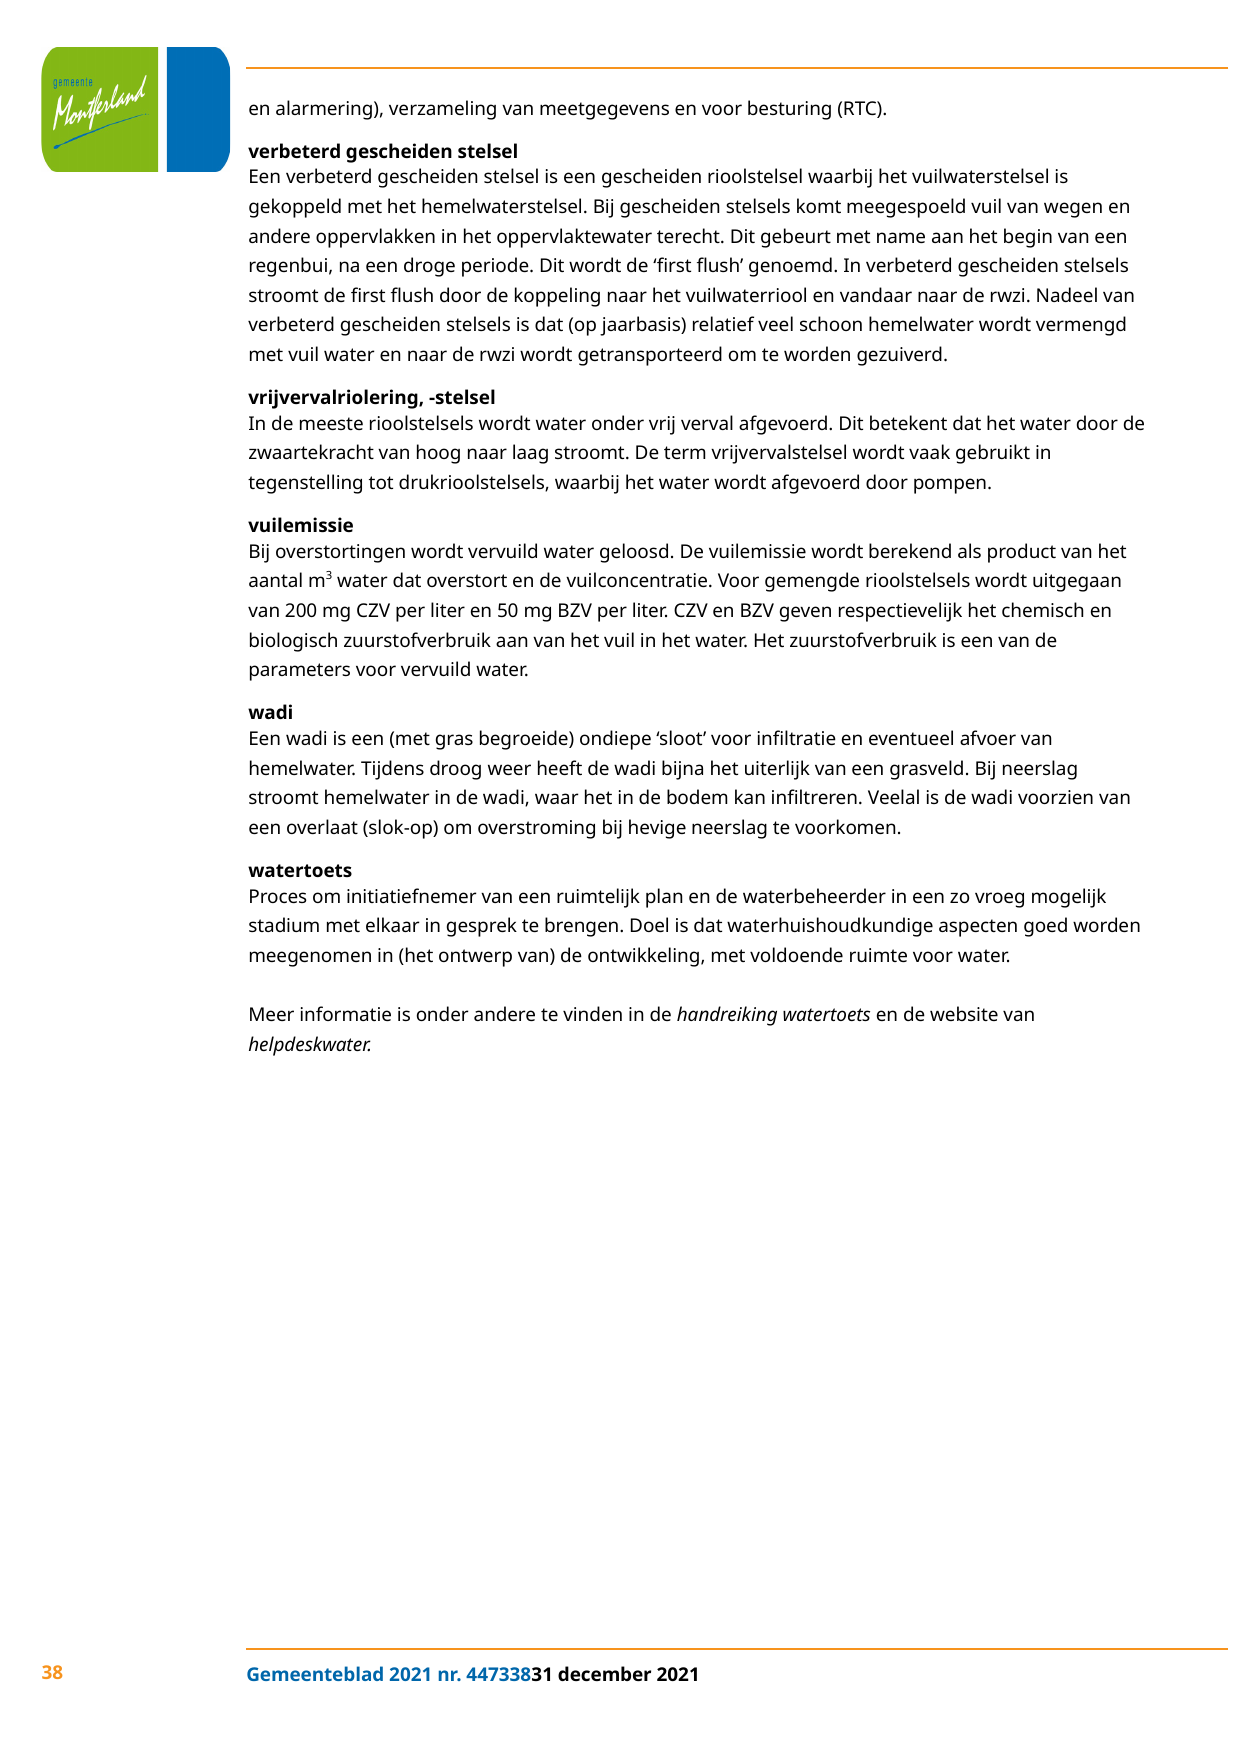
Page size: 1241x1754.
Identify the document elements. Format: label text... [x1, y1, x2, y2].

text Een wadi is een (met gras begroeide) ondiepe ‘sloot’ voor infiltratie en eventueel afvoer van hemelwater. Tijdens droog weer heeft de wadi bijna het uiterlijk van een grasveld. Bij neerslag stroomt hemelwater in de wadi, waar het in de bodem kan infiltreren. Veelal is de wadi voorzien van een overlaat (slok-op) om overstroming bij hevige neerslag te voorkomen. [248, 725, 1152, 840]
text verbeterd gescheiden stelsel [248, 138, 1152, 164]
text vrijvervalriolering, -stelsel [248, 384, 1152, 410]
text Bij overstortingen wordt vervuild water geloosd. De vuilemissie wordt berekend als product van het aantal m3 water dat overstort en de vuilconcentratie. Voor gemengde rioolstelsels wordt uitgegaan van 200 mg CZV per liter en 50 mg BZV per liter. CZV en BZV geven respectievelijk het chemisch en biologisch zuurstofverbruik aan van het vuil in het water. Het zuurstofverbruik is een van de parameters voor vervuild water. [248, 538, 1152, 682]
text en alarmering), verzameling van meetgegevens en voor besturing (RTC). [248, 95, 1152, 121]
text Meer informatie is onder andere te vinden in de handreiking watertoets en de website van helpdeskwater. [248, 1001, 1152, 1056]
text vuilemissie [248, 512, 1152, 538]
text In de meeste rioolstelsels wordt water onder vrij verval afgevoerd. Dit betekent dat het water door de zwaartekracht van hoog naar laag stroomt. De term vrijvervalstelsel wordt vaak gebruikt in tegenstelling tot drukrioolstelsels, waarbij het water wordt afgevoerd door pompen. [248, 410, 1152, 495]
text Een verbeterd gescheiden stelsel is een gescheiden rioolstelsel waarbij het vuilwaterstelsel is gekoppeld met het hemelwaterstelsel. Bij gescheiden stelsels komt meegespoeld vuil van wegen en andere oppervlakken in het oppervlaktewater terecht. Dit gebeurt met name aan het begin van een regenbui, na een droge periode. Dit wordt de ‘first flush’ genoemd. In verbeterd gescheiden stelsels stroomt de first flush door de koppeling naar het vuilwaterriool en vandaar naar de rwzi. Nadeel van verbeterd gescheiden stelsels is dat (op jaarbasis) relatief veel schoon hemelwater wordt vermengd met vuil water en naar de rwzi wordt getransporteerd om te worden gezuiverd. [248, 164, 1152, 367]
text Proces om initiatiefnemer van een ruimtelijk plan en de waterbeheerder in een zo vroeg mogelijk stadium met elkaar in gesprek te brengen. Doel is dat waterhuishoudkundige aspecten goed worden meegenomen in (het ontwerp van) de ontwikkeling, met voldoende ruimte voor water. [248, 883, 1152, 968]
text wadi [248, 699, 1152, 725]
picture [41, 47, 231, 172]
text watertoets [248, 857, 1152, 883]
